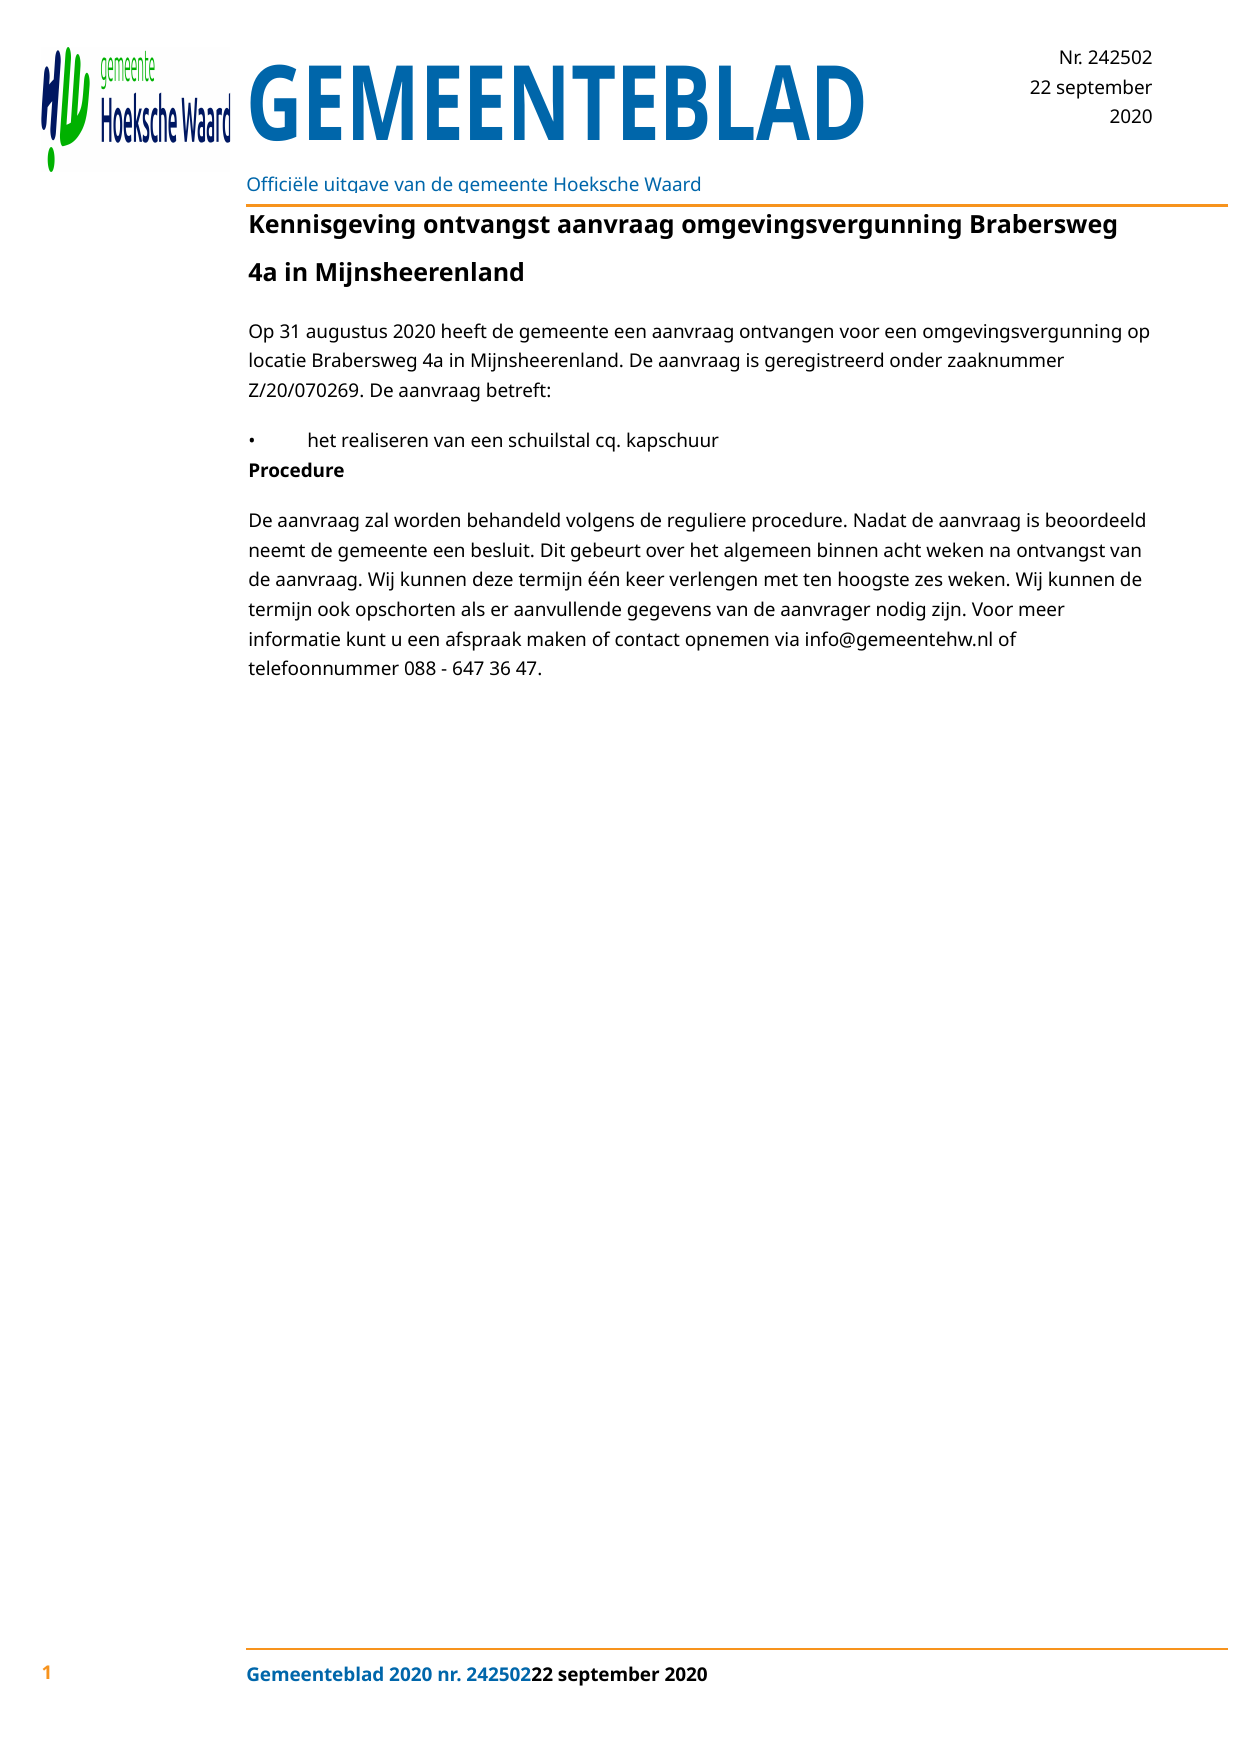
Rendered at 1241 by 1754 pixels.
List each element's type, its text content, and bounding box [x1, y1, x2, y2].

picture [41, 47, 231, 172]
text Kennisgeving ontvangst aanvraag omgevingsvergunning Brabersweg 4a in Mijnsheerenland [248, 207, 1152, 288]
text Op 31 augustus 2020 heeft de gemeente een aanvraag ontvangen voor een omgevingsvergunning op locatie Brabersweg 4a in Mijnsheerenland. De aanvraag is geregistreerd onder zaaknummer Z/20/070269. De aanvraag betreft: [248, 318, 1152, 403]
text Procedure [248, 457, 1152, 483]
list het realiseren van een schuilstal cq. kapschuur [248, 427, 1152, 453]
text De aanvraag zal worden behandeld volgens de reguliere procedure. Nadat de aanvraag is beoordeeld neemt de gemeente een besluit. Dit gebeurt over het algemeen binnen acht weken na ontvangst van de aanvraag. Wij kunnen deze termijn één keer verlengen met ten hoogste zes weken. Wij kunnen de termijn ook opschorten als er aanvullende gegevens van de aanvrager nodig zijn. Voor meer informatie kunt u een afspraak maken of contact opnemen via info@gemeentehw.nl of telefoonnummer 088 - 647 36 47. [248, 507, 1152, 681]
